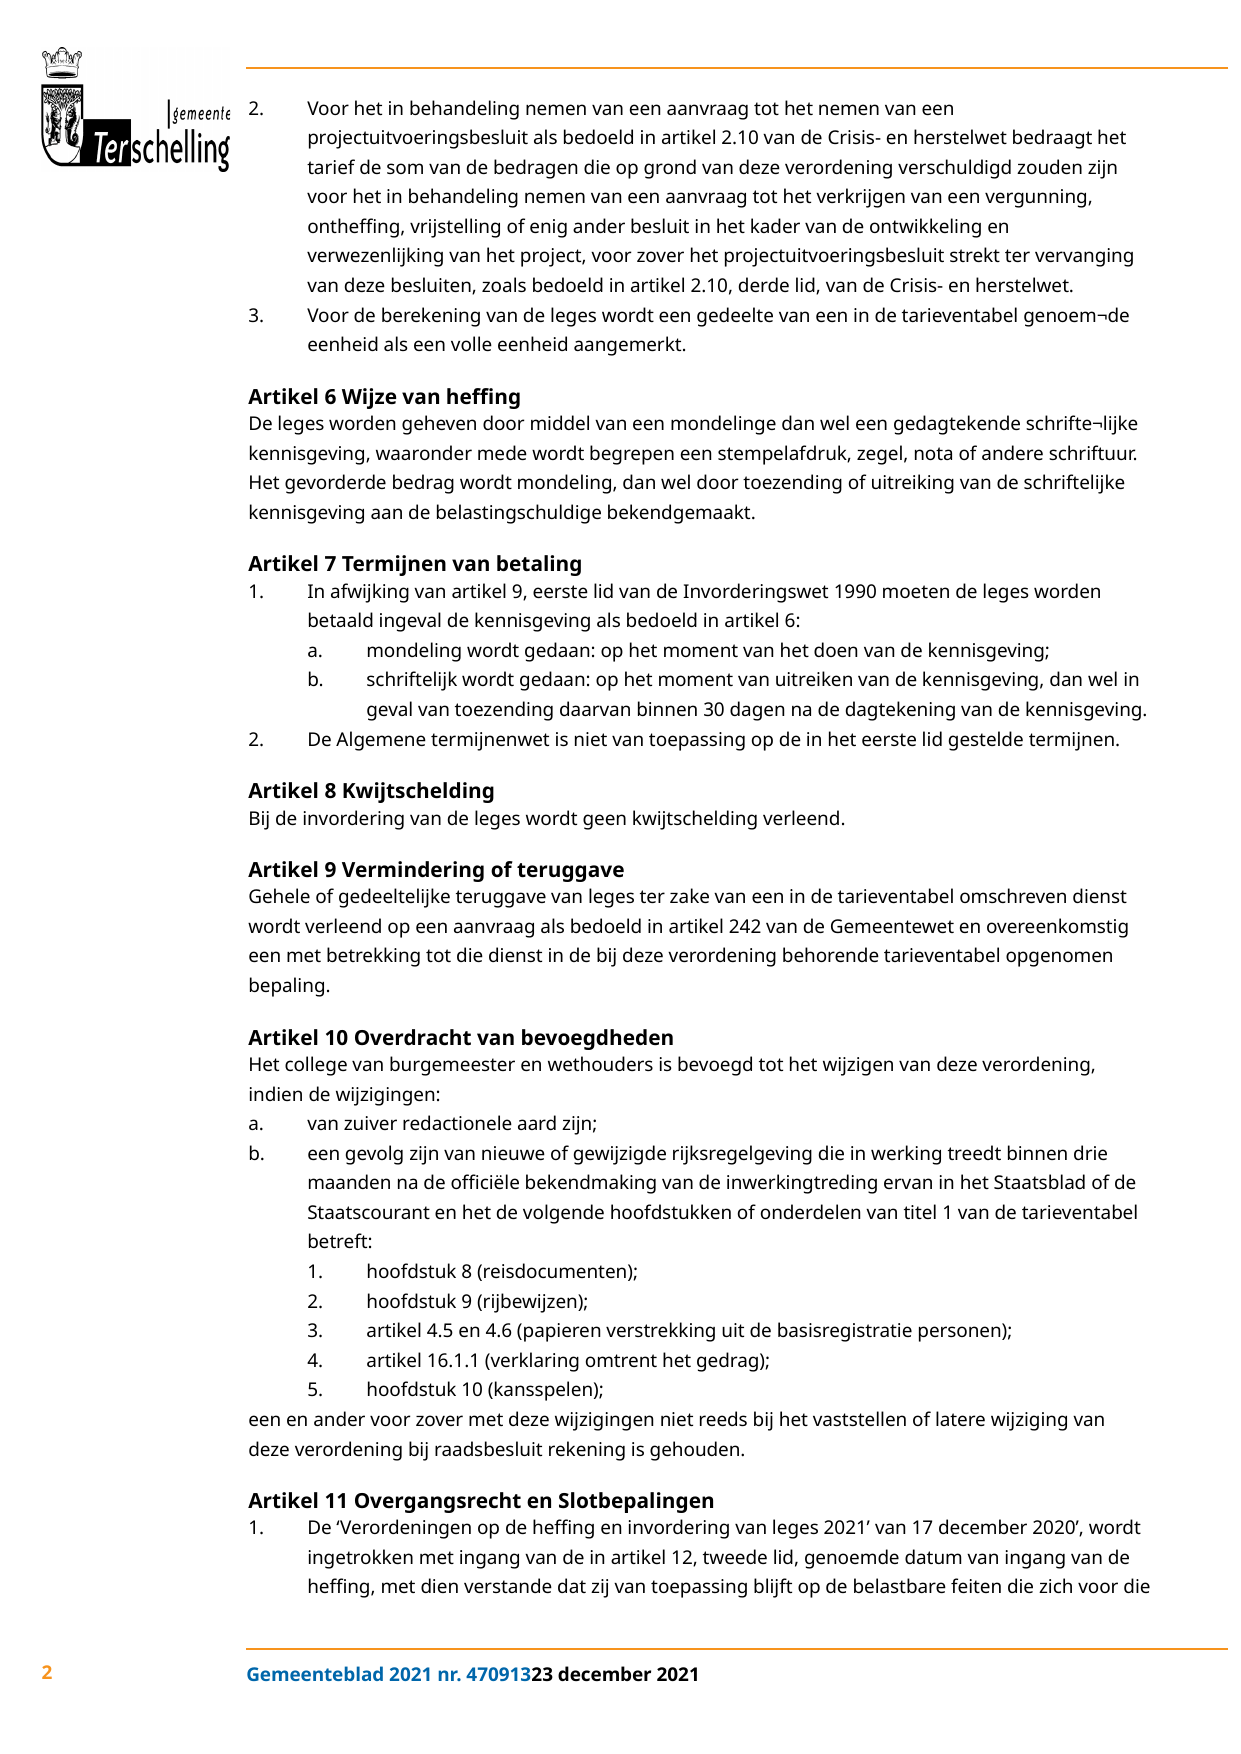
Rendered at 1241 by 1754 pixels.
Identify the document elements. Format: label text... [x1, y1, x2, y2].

list hoofdstuk 9 (rijbewijzen); [307, 1288, 1152, 1313]
list hoofdstuk 8 (reisdocumenten); [307, 1258, 1152, 1284]
list van zuiver redactionele aard zijn; [248, 1110, 1152, 1136]
picture [41, 47, 231, 172]
list artikel 4.5 en 4.6 (papieren verstrekking uit de basisregistratie personen); [307, 1317, 1152, 1343]
list schriftelijk wordt gedaan: op het moment van uitreiken van de kennisgeving, dan wel in geval van toezending daarvan binnen 30 dagen na de dagtekening van de kennisgeving. [307, 667, 1152, 722]
list De Algemene termijnenwet is niet van toepassing op de in het eerste lid gestelde termijnen. [248, 726, 1152, 752]
text Bij de invordering van de leges wordt geen kwijtschelding verleend. [248, 805, 1152, 830]
text Artikel 8 Kwijtschelding [248, 776, 1152, 805]
list artikel 16.1.1 (verklaring omtrent het gedrag); [307, 1347, 1152, 1373]
list Voor het in behandeling nemen van een aanvraag tot het nemen van een projectuitvoeringsbesluit als bedoeld in artikel 2.10 van de Crisis- en herstelwet bedraagt het tarief de som van de bedragen die op grond van deze verordening verschuldigd zouden zijn voor het in behandeling nemen van een aanvraag tot het verkrijgen van een vergunning, ontheffing, vrijstelling of enig ander besluit in het kader van de ontwikkeling en verwezenlijking van het project, voor zover het projectuitvoeringsbesluit strekt ter vervanging van deze besluiten, zoals bedoeld in artikel 2.10, derde lid, van de Crisis- en herstelwet. [248, 95, 1152, 298]
text een en ander voor zover met deze wijzigingen niet reeds bij het vaststellen of latere wijziging van deze verordening bij raadsbesluit rekening is gehouden. [248, 1406, 1152, 1461]
text De leges worden geheven door middel van een mondelinge dan wel een gedagtekende schrifte¬lijke kennisgeving, waaronder mede wordt begrepen een stempelafdruk, zegel, nota of andere schriftuur. Het gevorderde bedrag wordt mondeling, dan wel door toezending of uitreiking van de schriftelijke kennisgeving aan de belastingschuldige bekendgemaakt. [248, 410, 1152, 525]
list Voor de berekening van de leges wordt een gedeelte van een in de tarieventabel genoem¬de eenheid als een volle eenheid aangemerkt. [248, 302, 1152, 357]
text Artikel 10 Overdracht van bevoegdheden [248, 1023, 1152, 1051]
text Artikel 9 Vermindering of teruggave [248, 855, 1152, 883]
text Artikel 11 Overgangsrecht en Slotbepalingen [248, 1486, 1152, 1514]
list hoofdstuk 10 (kansspelen); [307, 1377, 1152, 1402]
list De ‘Verordeningen op de heffing en invordering van leges 2021’ van 17 december 2020’, wordt ingetrokken met ingang van de in artikel 12, tweede lid, genoemde datum van ingang van de heffing, met dien verstande dat zij van toepassing blijft op de belastbare feiten die zich voor die [248, 1514, 1152, 1599]
text Gehele of gedeeltelijke teruggave van leges ter zake van een in de tarieventabel omschreven dienst wordt verleend op een aanvraag als bedoeld in artikel 242 van de Gemeentewet en overeenkomstig een met betrekking tot die dienst in de bij deze verordening behorende tarieventabel opgenomen bepaling. [248, 883, 1152, 998]
text Artikel 7 Termijnen van betaling [248, 549, 1152, 578]
text Het college van burgemeester en wethouders is bevoegd tot het wijzigen van deze verordening, indien de wijzigingen: [248, 1051, 1152, 1106]
list een gevolg zijn van nieuwe of gewijzigde rijksregelgeving die in werking treedt binnen drie maanden na de officiële bekendmaking van de inwerkingtreding ervan in het Staatsblad of de Staatscourant en het de volgende hoofdstukken of onderdelen van titel 1 van de tarieventabel betreft: [248, 1140, 1152, 1254]
text Artikel 6 Wijze van heffing [248, 382, 1152, 410]
list In afwijking van artikel 9, eerste lid van de Invorderingswet 1990 moeten de leges worden betaald ingeval de kennisgeving als bedoeld in artikel 6: [248, 578, 1152, 633]
list mondeling wordt gedaan: op het moment van het doen van de kennisgeving; [307, 637, 1152, 663]
